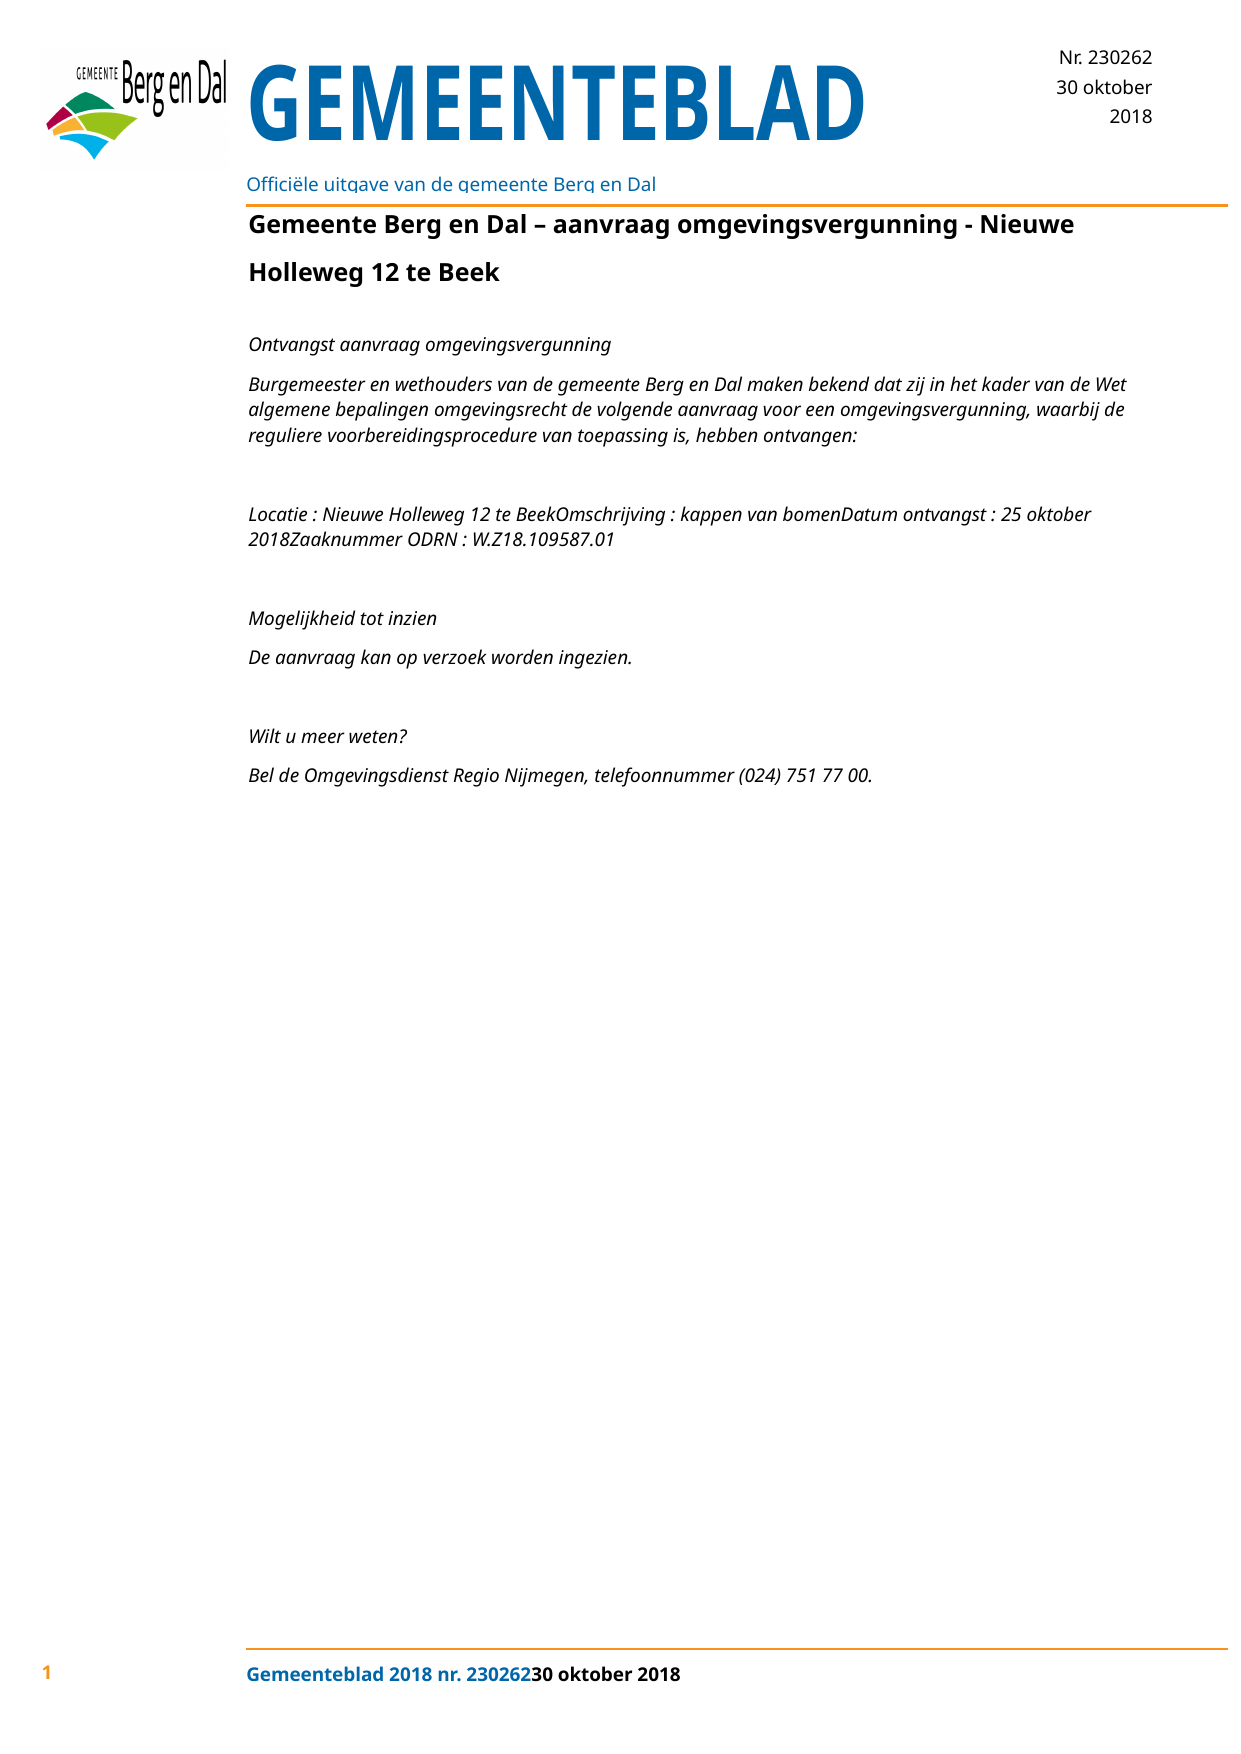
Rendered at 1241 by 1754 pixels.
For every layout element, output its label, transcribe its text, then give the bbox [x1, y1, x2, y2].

text Bel de Omgevingsdienst Regio Nijmegen, telefoonnummer (024) 751 77 00. [248, 762, 1152, 788]
text Mogelijkheid tot inzien [248, 605, 1152, 631]
text Locatie : Nieuwe Holleweg 12 te BeekOmschrijving : kappen van bomenDatum ontvangst : 25 oktober 2018Zaaknummer ODRN : W.Z18.109587.01 [248, 501, 1152, 552]
text Ontvangst aanvraag omgevingsvergunning [248, 331, 1152, 357]
picture [41, 47, 231, 172]
text Wilt u meer weten? [248, 723, 1152, 748]
text Burgemeester en wethouders van de gemeente Berg en Dal maken bekend dat zij in het kader van de Wet algemene bepalingen omgevingsrecht de volgende aanvraag voor een omgevingsvergunning, waarbij de reguliere voorbereidingsprocedure van toepassing is, hebben ontvangen: [248, 371, 1152, 448]
text De aanvraag kan op verzoek worden ingezien. [248, 644, 1152, 670]
text Gemeente Berg en Dal – aanvraag omgevingsvergunning - Nieuwe Holleweg 12 te Beek [248, 207, 1152, 288]
